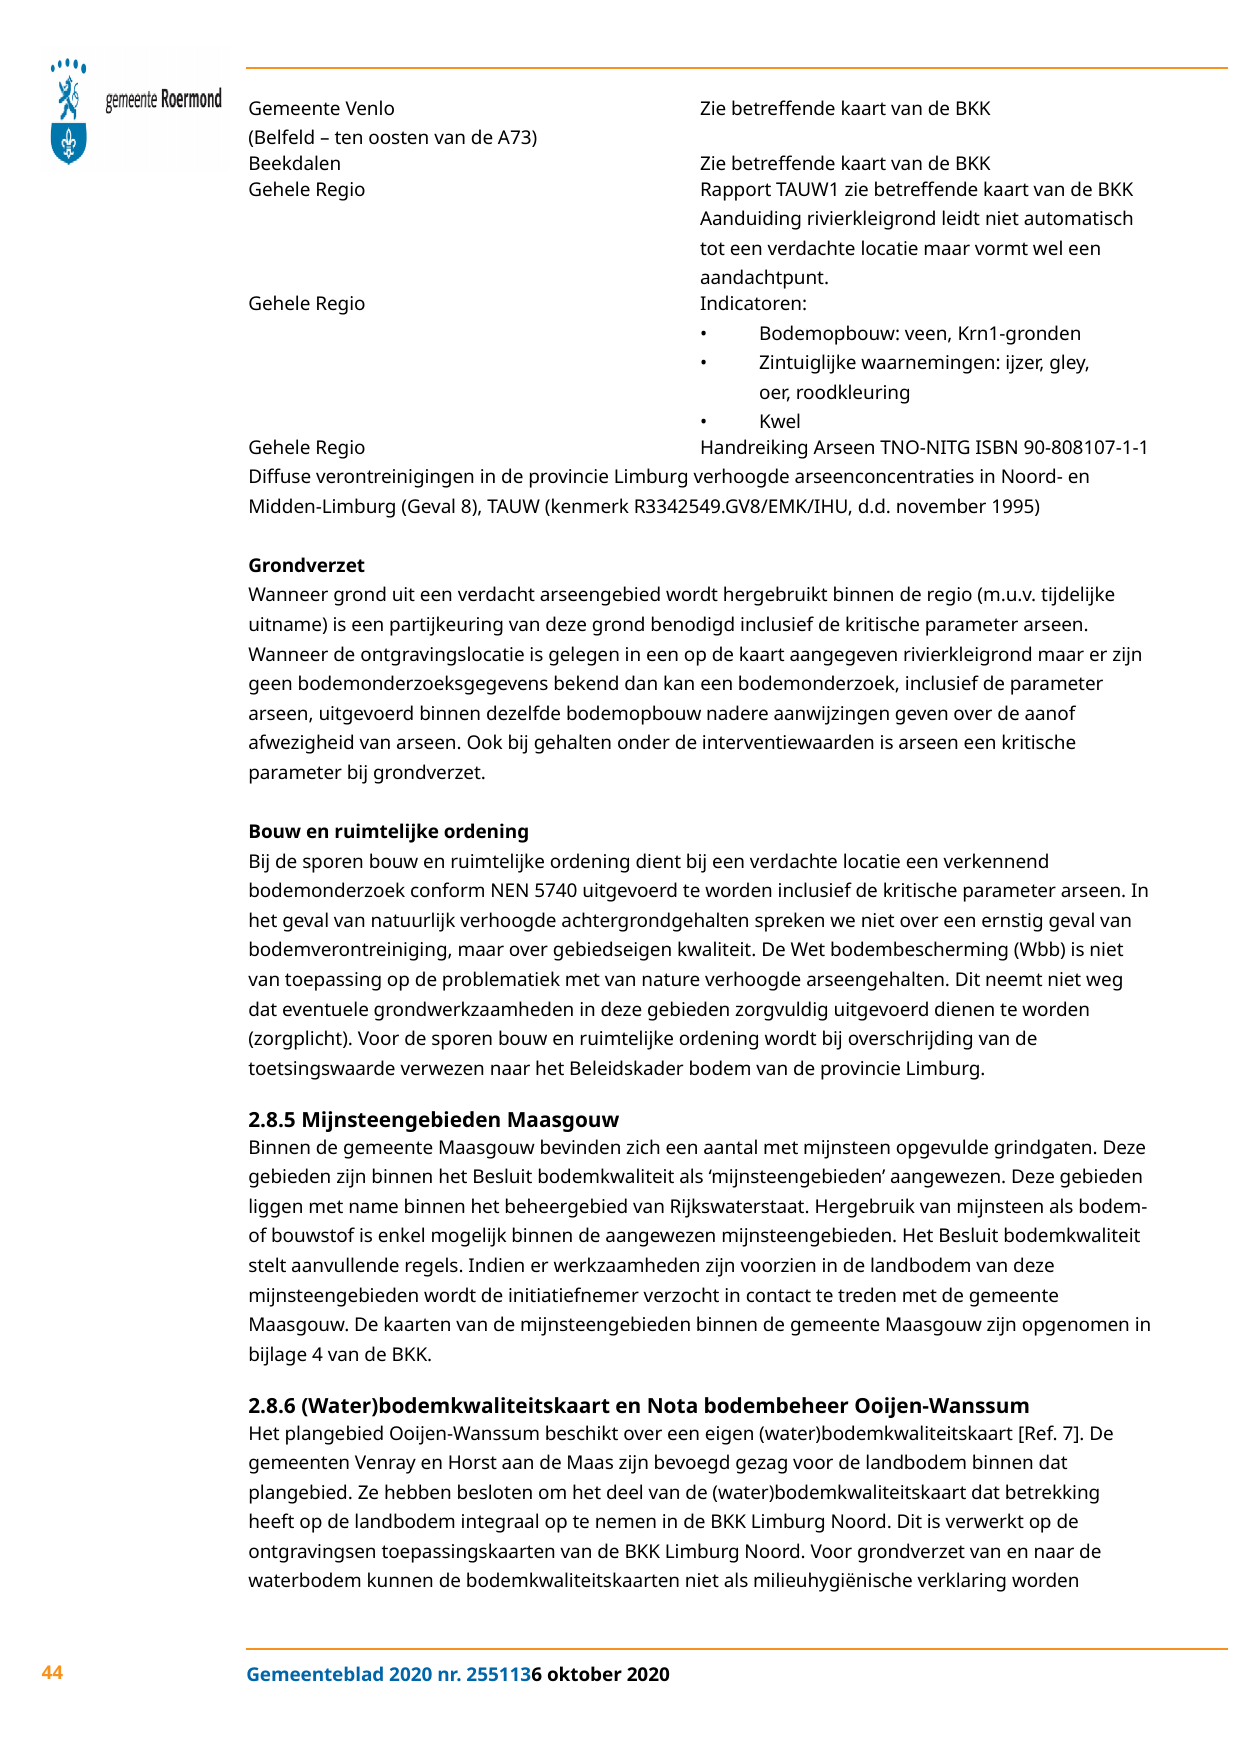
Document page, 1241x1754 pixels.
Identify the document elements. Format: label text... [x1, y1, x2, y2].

table_cell Handreiking Arseen TNO-NITG ISBN 90-808107-1-1 [700, 434, 1152, 460]
table_cell Gehele Regio [248, 176, 700, 290]
text 2.8.6 (Water)bodemkwaliteitskaart en Nota bodembeheer Ooijen-Wanssum [248, 1391, 1152, 1420]
text Binnen de gemeente Maasgouw bevinden zich een aantal met mijnsteen opgevulde grindgaten. Deze gebieden zijn binnen het Besluit bodemkwaliteit als ‘mijnsteengebieden’ aangewezen. Deze gebieden liggen met name binnen het beheergebied van Rijkswaterstaat. Hergebruik van mijnsteen als bodem- of bouwstof is enkel mogelijk binnen de aangewezen mijnsteengebieden. Het Besluit bodemkwaliteit stelt aanvullende regels. Indien er werkzaamheden zijn voorzien in de landbodem van deze mijnsteengebieden wordt de initiatiefnemer verzocht in contact te treden met de gemeente Maasgouw. De kaarten van de mijnsteengebieden binnen de gemeente Maasgouw zijn opgenomen in bijlage 4 van de BKK. [248, 1134, 1152, 1367]
table_cell Indicatoren: Bodemopbouw: veen, Krn1-gronden Zintuiglijke waarnemingen: ijzer, gley, oer, roodkleuring Kwel [700, 290, 1152, 434]
table_cell Zie betreffende kaart van de BKK [700, 95, 1152, 150]
table_cell Gehele Regio [248, 434, 700, 460]
text Bij de sporen bouw en ruimtelijke ordening dient bij een verdachte locatie een verkennend bodemonderzoek conform NEN 5740 uitgevoerd te worden inclusief de kritische parameter arseen. In het geval van natuurlijk verhoogde achtergrondgehalten spreken we niet over een ernstig geval van bodemverontreiniging, maar over gebiedseigen kwaliteit. De Wet bodembescherming (Wbb) is niet van toepassing op de problematiek met van nature verhoogde arseengehalten. Dit neemt niet weg dat eventuele grondwerkzaamheden in deze gebieden zorgvuldig uitgevoerd dienen te worden (zorgplicht). Voor de sporen bouw en ruimtelijke ordening wordt bij overschrijding van de toetsingswaarde verwezen naar het Beleidskader bodem van de provincie Limburg. [248, 848, 1152, 1081]
text 2.8.5 Mijnsteengebieden Maasgouw [248, 1105, 1152, 1134]
table_cell Gehele Regio [248, 290, 700, 434]
picture [41, 47, 231, 172]
text Diffuse verontreinigingen in de provincie Limburg verhoogde arseenconcentraties in Noord- en Midden-Limburg (Geval 8), TAUW (kenmerk R3342549.GV8/EMK/IHU, d.d. november 1995) [248, 463, 1152, 519]
text Bouw en ruimtelijke ordening [248, 818, 1152, 844]
text Het plangebied Ooijen-Wanssum beschikt over een eigen (water)bodemkwaliteitskaart [Ref. 7]. De gemeenten Venray en Horst aan de Maas zijn bevoegd gezag voor de landbodem binnen dat plangebied. Ze hebben besloten om het deel van de (water)bodemkwaliteitskaart dat betrekking heeft op de landbodem integraal op te nemen in de BKK Limburg Noord. Dit is verwerkt op de ontgravingsen toepassingskaarten van de BKK Limburg Noord. Voor grondverzet van en naar de waterbodem kunnen de bodemkwaliteitskaarten niet als milieuhygiënische verklaring worden [248, 1420, 1152, 1593]
table_cell Beekdalen [248, 150, 700, 176]
text Grondverzet [248, 552, 1152, 578]
table_cell Rapport TAUW1 zie betreffende kaart van de BKK Aanduiding rivierkleigrond leidt niet automatisch tot een verdachte locatie maar vormt wel een aandachtpunt. [700, 176, 1152, 290]
text Wanneer grond uit een verdacht arseengebied wordt hergebruikt binnen de regio (m.u.v. tijdelijke uitname) is een partijkeuring van deze grond benodigd inclusief de kritische parameter arseen. Wanneer de ontgravingslocatie is gelegen in een op de kaart aangegeven rivierkleigrond maar er zijn geen bodemonderzoeksgegevens bekend dan kan een bodemonderzoek, inclusief de parameter arseen, uitgevoerd binnen dezelfde bodemopbouw nadere aanwijzingen geven over de aanof afwezigheid van arseen. Ook bij gehalten onder de interventiewaarden is arseen een kritische parameter bij grondverzet. [248, 582, 1152, 785]
table_cell Gemeente Venlo (Belfeld – ten oosten van de A73) [248, 95, 700, 150]
table_cell Zie betreffende kaart van de BKK [700, 150, 1152, 176]
